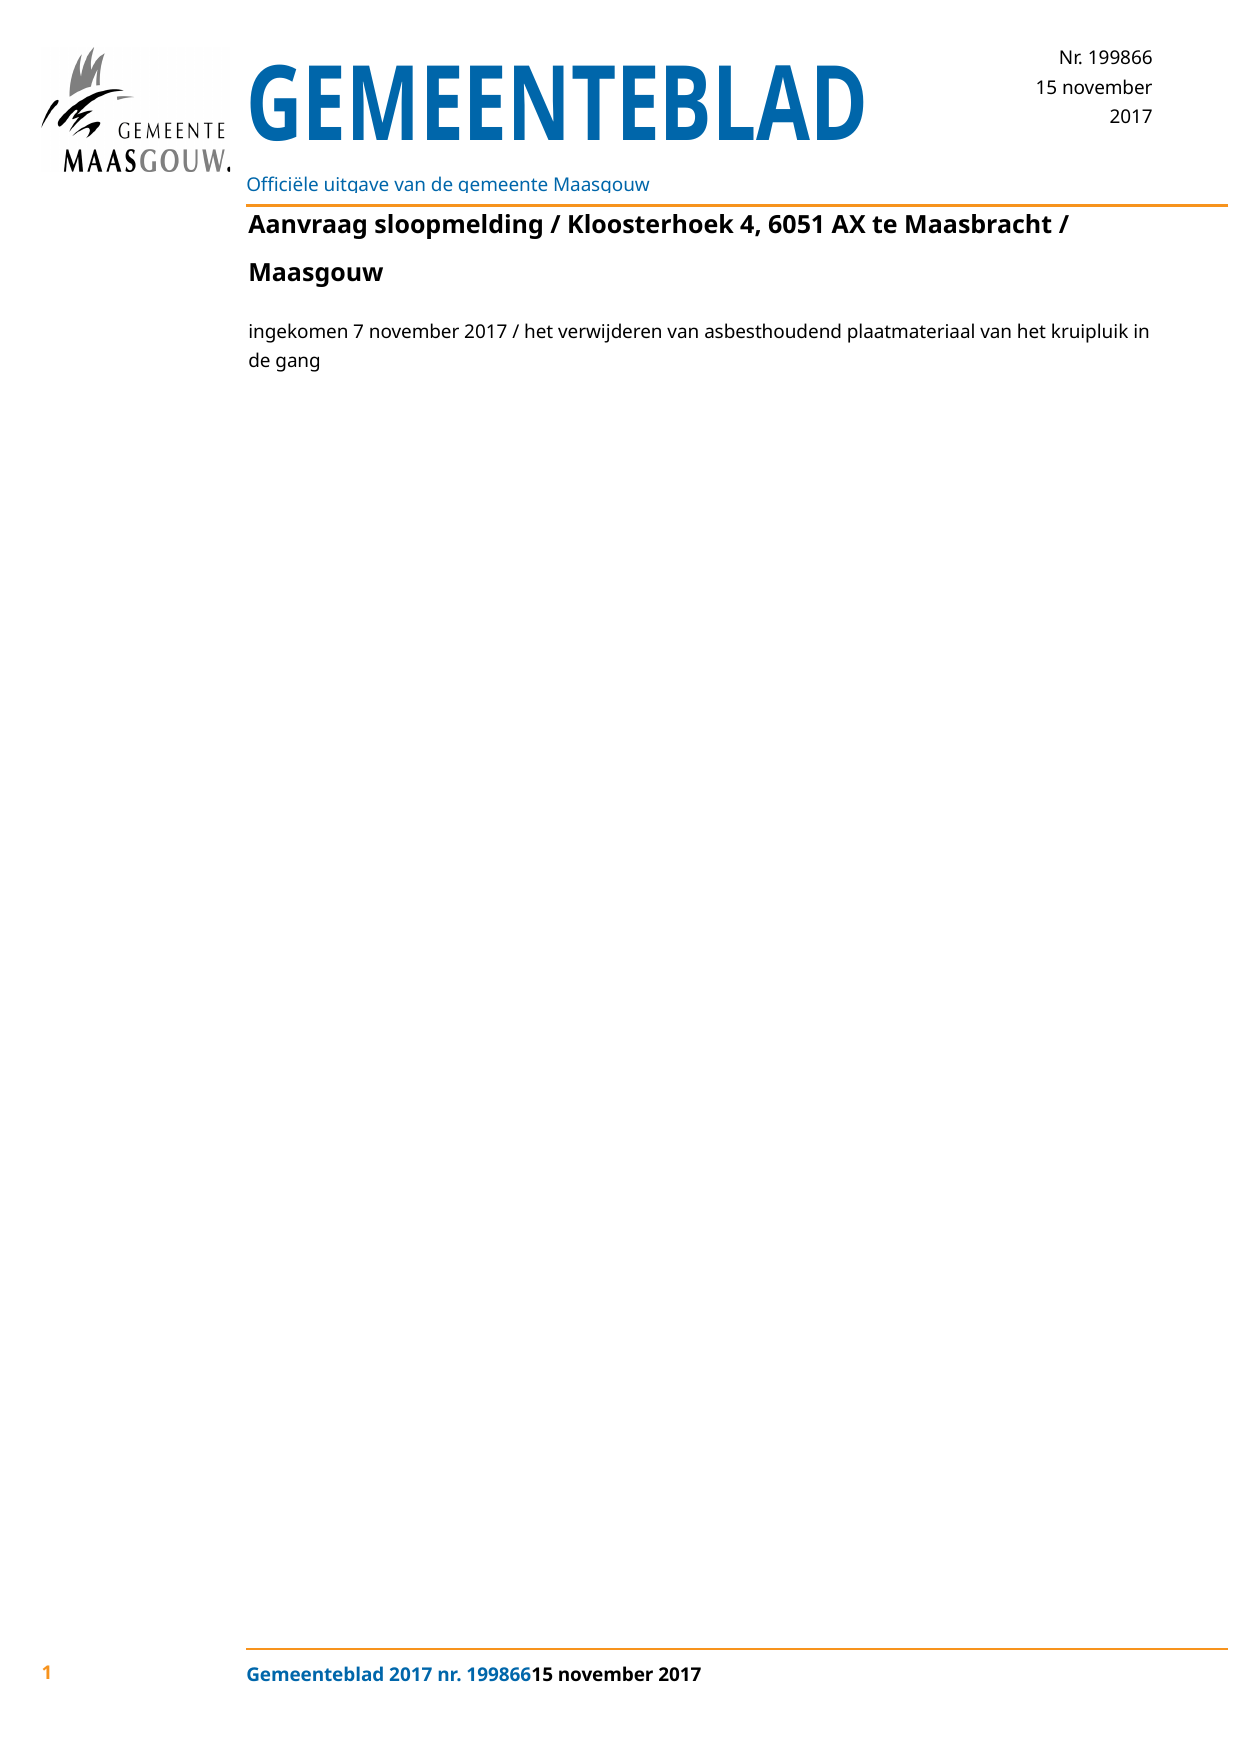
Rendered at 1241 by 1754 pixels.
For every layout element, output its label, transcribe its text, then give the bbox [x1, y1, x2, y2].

text Aanvraag sloopmelding / Kloosterhoek 4, 6051 AX te Maasbracht / Maasgouw [248, 207, 1152, 288]
picture [41, 47, 231, 172]
text ingekomen 7 november 2017 / het verwijderen van asbesthoudend plaatmateriaal van het kruipluik in de gang [248, 318, 1152, 373]
